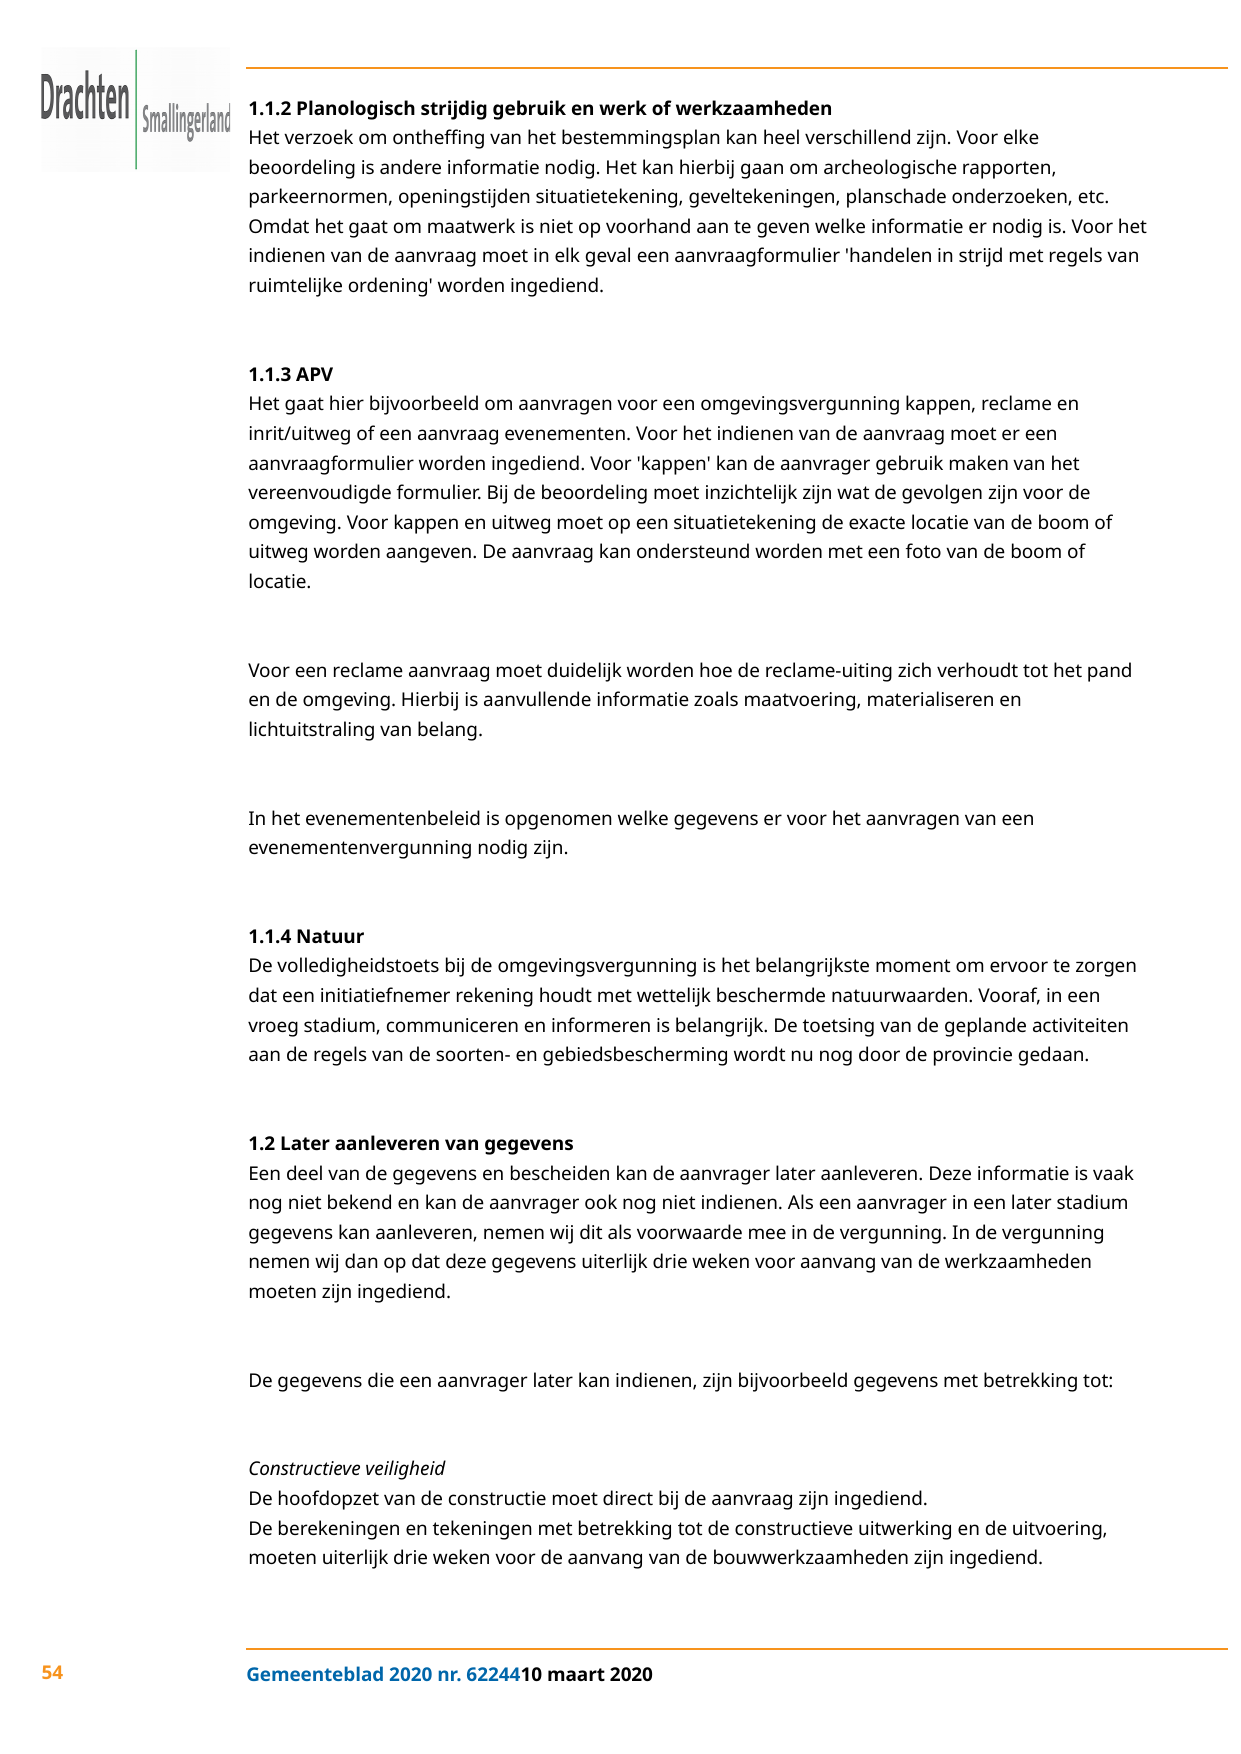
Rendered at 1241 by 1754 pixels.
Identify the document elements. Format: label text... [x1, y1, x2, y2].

text 1.1.4 Natuur [248, 923, 1152, 949]
text 1.1.3 APV [248, 361, 1152, 387]
text Constructieve veiligheid [248, 1456, 1152, 1481]
text In het evenementenbeleid is opgenomen welke gegevens er voor het aanvragen van een evenementenvergunning nodig zijn. [248, 805, 1152, 860]
picture [41, 47, 231, 172]
text De volledigheidstoets bij de omgevingsvergunning is het belangrijkste moment om ervoor te zorgen dat een initiatiefnemer rekening houdt met wettelijk beschermde natuurwaarden. Vooraf, in een vroeg stadium, communiceren en informeren is belangrijk. De toetsing van de geplande activiteiten aan de regels van de soorten- en gebiedsbescherming wordt nu nog door de provincie gedaan. [248, 953, 1152, 1067]
text 1.1.2 Planologisch strijdig gebruik en werk of werkzaamheden [248, 95, 1152, 121]
text De gegevens die een aanvrager later kan indienen, zijn bijvoorbeeld gegevens met betrekking tot: [248, 1367, 1152, 1393]
text Het gaat hier bijvoorbeeld om aanvragen voor een omgevingsvergunning kappen, reclame en inrit/uitweg of een aanvraag evenementen. Voor het indienen van de aanvraag moet er een aanvraagformulier worden ingediend. Voor 'kappen' kan de aanvrager gebruik maken van het vereenvoudigde formulier. Bij de beoordeling moet inzichtelijk zijn wat de gevolgen zijn voor de omgeving. Voor kappen en uitweg moet op een situatietekening de exacte locatie van de boom of uitweg worden aangeven. De aanvraag kan ondersteund worden met een foto van de boom of locatie. [248, 391, 1152, 594]
text De hoofdopzet van de constructie moet direct bij de aanvraag zijn ingediend. [248, 1485, 1152, 1511]
text Een deel van de gegevens en bescheiden kan de aanvrager later aanleveren. Deze informatie is vaak nog niet bekend en kan de aanvrager ook nog niet indienen. Als een aanvrager in een later stadium gegevens kan aanleveren, nemen wij dit als voorwaarde mee in de vergunning. In de vergunning nemen wij dan op dat deze gegevens uiterlijk drie weken voor aanvang van de werkzaamheden moeten zijn ingediend. [248, 1160, 1152, 1304]
text Het verzoek om ontheffing van het bestemmingsplan kan heel verschillend zijn. Voor elke beoordeling is andere informatie nodig. Het kan hierbij gaan om archeologische rapporten, parkeernormen, openingstijden situatietekening, geveltekeningen, planschade onderzoeken, etc. Omdat het gaat om maatwerk is niet op voorhand aan te geven welke informatie er nodig is. Voor het indienen van de aanvraag moet in elk geval een aanvraagformulier 'handelen in strijd met regels van ruimtelijke ordening' worden ingediend. [248, 124, 1152, 298]
text 1.2 Later aanleveren van gegevens [248, 1130, 1152, 1156]
text Voor een reclame aanvraag moet duidelijk worden hoe de reclame-uiting zich verhoudt tot het pand en de omgeving. Hierbij is aanvullende informatie zoals maatvoering, materialiseren en lichtuitstraling van belang. [248, 657, 1152, 742]
text De berekeningen en tekeningen met betrekking tot de constructieve uitwerking en de uitvoering, moeten uiterlijk drie weken voor de aanvang van de bouwwerkzaamheden zijn ingediend. [248, 1515, 1152, 1570]
